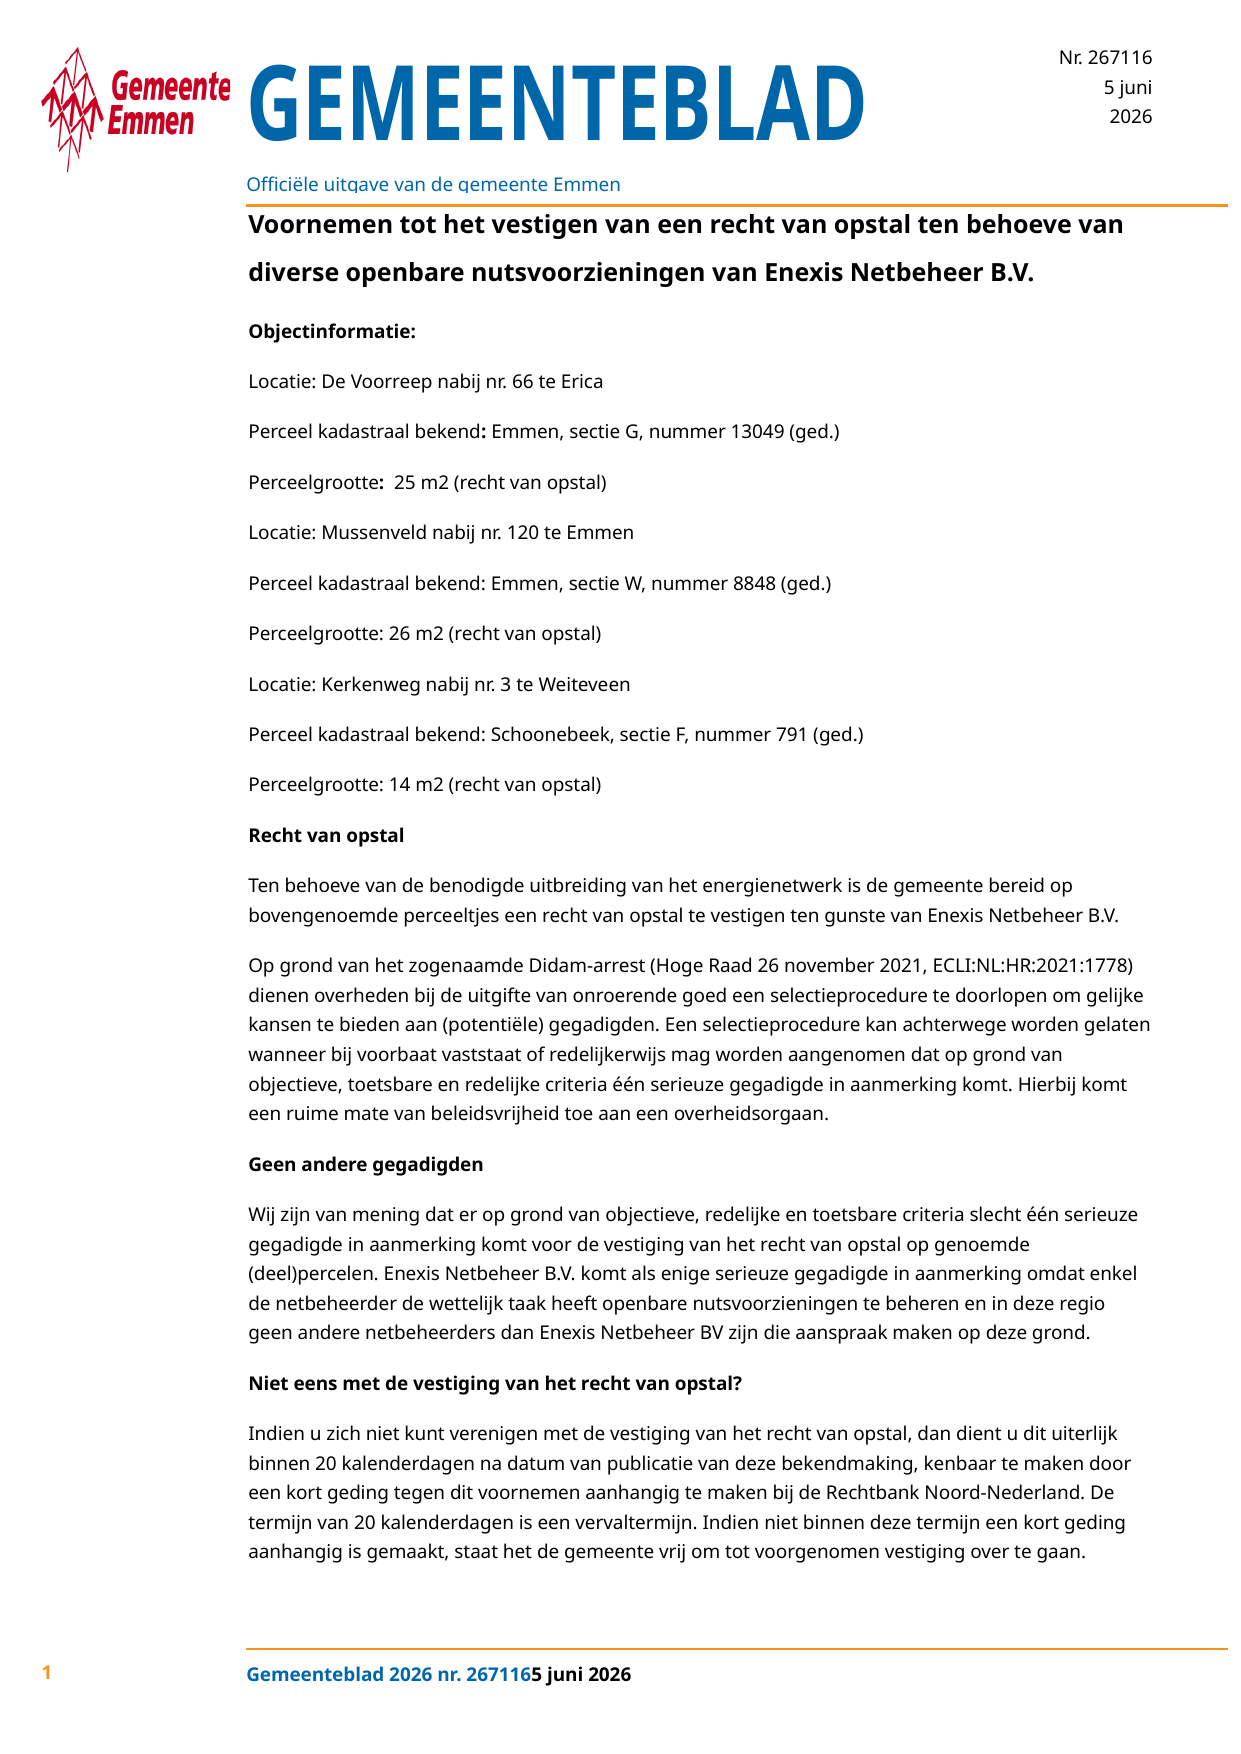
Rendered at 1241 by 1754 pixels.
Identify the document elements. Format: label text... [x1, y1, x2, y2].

text Ten behoeve van de benodigde uitbreiding van het energienetwerk is de gemeente bereid op bovengenoemde perceeltjes een recht van opstal te vestigen ten gunste van Enexis Netbeheer B.V. [248, 872, 1152, 928]
text Perceel kadastraal bekend: Emmen, sectie G, nummer 13049 (ged.) [248, 419, 1152, 444]
text Voornemen tot het vestigen van een recht van opstal ten behoeve van diverse openbare nutsvoorzieningen van Enexis Netbeheer B.V. [248, 207, 1152, 288]
text Perceel kadastraal bekend: Emmen, sectie W, nummer 8848 (ged.) [248, 570, 1152, 596]
text Locatie: Kerkenweg nabij nr. 3 te Weiteveen [248, 671, 1152, 697]
text Wij zijn van mening dat er op grond van objectieve, redelijke en toetsbare criteria slecht één serieuze gegadigde in aanmerking komt voor de vestiging van het recht van opstal op genoemde (deel)percelen. Enexis Netbeheer B.V. komt als enige serieuze gegadigde in aanmerking omdat enkel de netbeheerder de wettelijk taak heeft openbare nutsvoorzieningen te beheren en in deze regio geen andere netbeheerders dan Enexis Netbeheer BV zijn die aanspraak maken op deze grond. [248, 1201, 1152, 1345]
text Perceel kadastraal bekend: Schoonebeek, sectie F, nummer 791 (ged.) [248, 721, 1152, 747]
text Perceelgrootte: 26 m2 (recht van opstal) [248, 620, 1152, 646]
text Objectinformatie: [248, 318, 1152, 344]
text Perceelgrootte: 25 m2 (recht van opstal) [248, 469, 1152, 495]
text Perceelgrootte: 14 m2 (recht van opstal) [248, 772, 1152, 797]
text Recht van opstal [248, 822, 1152, 848]
text Op grond van het zogenaamde Didam-arrest (Hoge Raad 26 november 2021, ECLI:NL:HR:2021:1778) dienen overheden bij de uitgifte van onroerende goed een selectieprocedure te doorlopen om gelijke kansen te bieden aan (potentiële) gegadigden. Een selectieprocedure kan achterwege worden gelaten wanneer bij voorbaat vaststaat of redelijkerwijs mag worden aangenomen dat op grond van objectieve, toetsbare en redelijke criteria één serieuze gegadigde in aanmerking komt. Hierbij komt een ruime mate van beleidsvrijheid toe aan een overheidsorgaan. [248, 952, 1152, 1126]
text Indien u zich niet kunt verenigen met de vestiging van het recht van opstal, dan dient u dit uiterlijk binnen 20 kalenderdagen na datum van publicatie van deze bekendmaking, kenbaar te maken door een kort geding tegen dit voornemen aanhangig te maken bij de Rechtbank Noord-Nederland. De termijn van 20 kalenderdagen is een vervaltermijn. Indien niet binnen deze termijn een kort geding aanhangig is gemaakt, staat het de gemeente vrij om tot voorgenomen vestiging over te gaan. [248, 1420, 1152, 1564]
text Locatie: De Voorreep nabij nr. 66 te Erica [248, 368, 1152, 394]
picture [41, 47, 231, 172]
text Niet eens met de vestiging van het recht van opstal? [248, 1370, 1152, 1396]
text Locatie: Mussenveld nabij nr. 120 te Emmen [248, 519, 1152, 545]
text Geen andere gegadigden [248, 1151, 1152, 1177]
